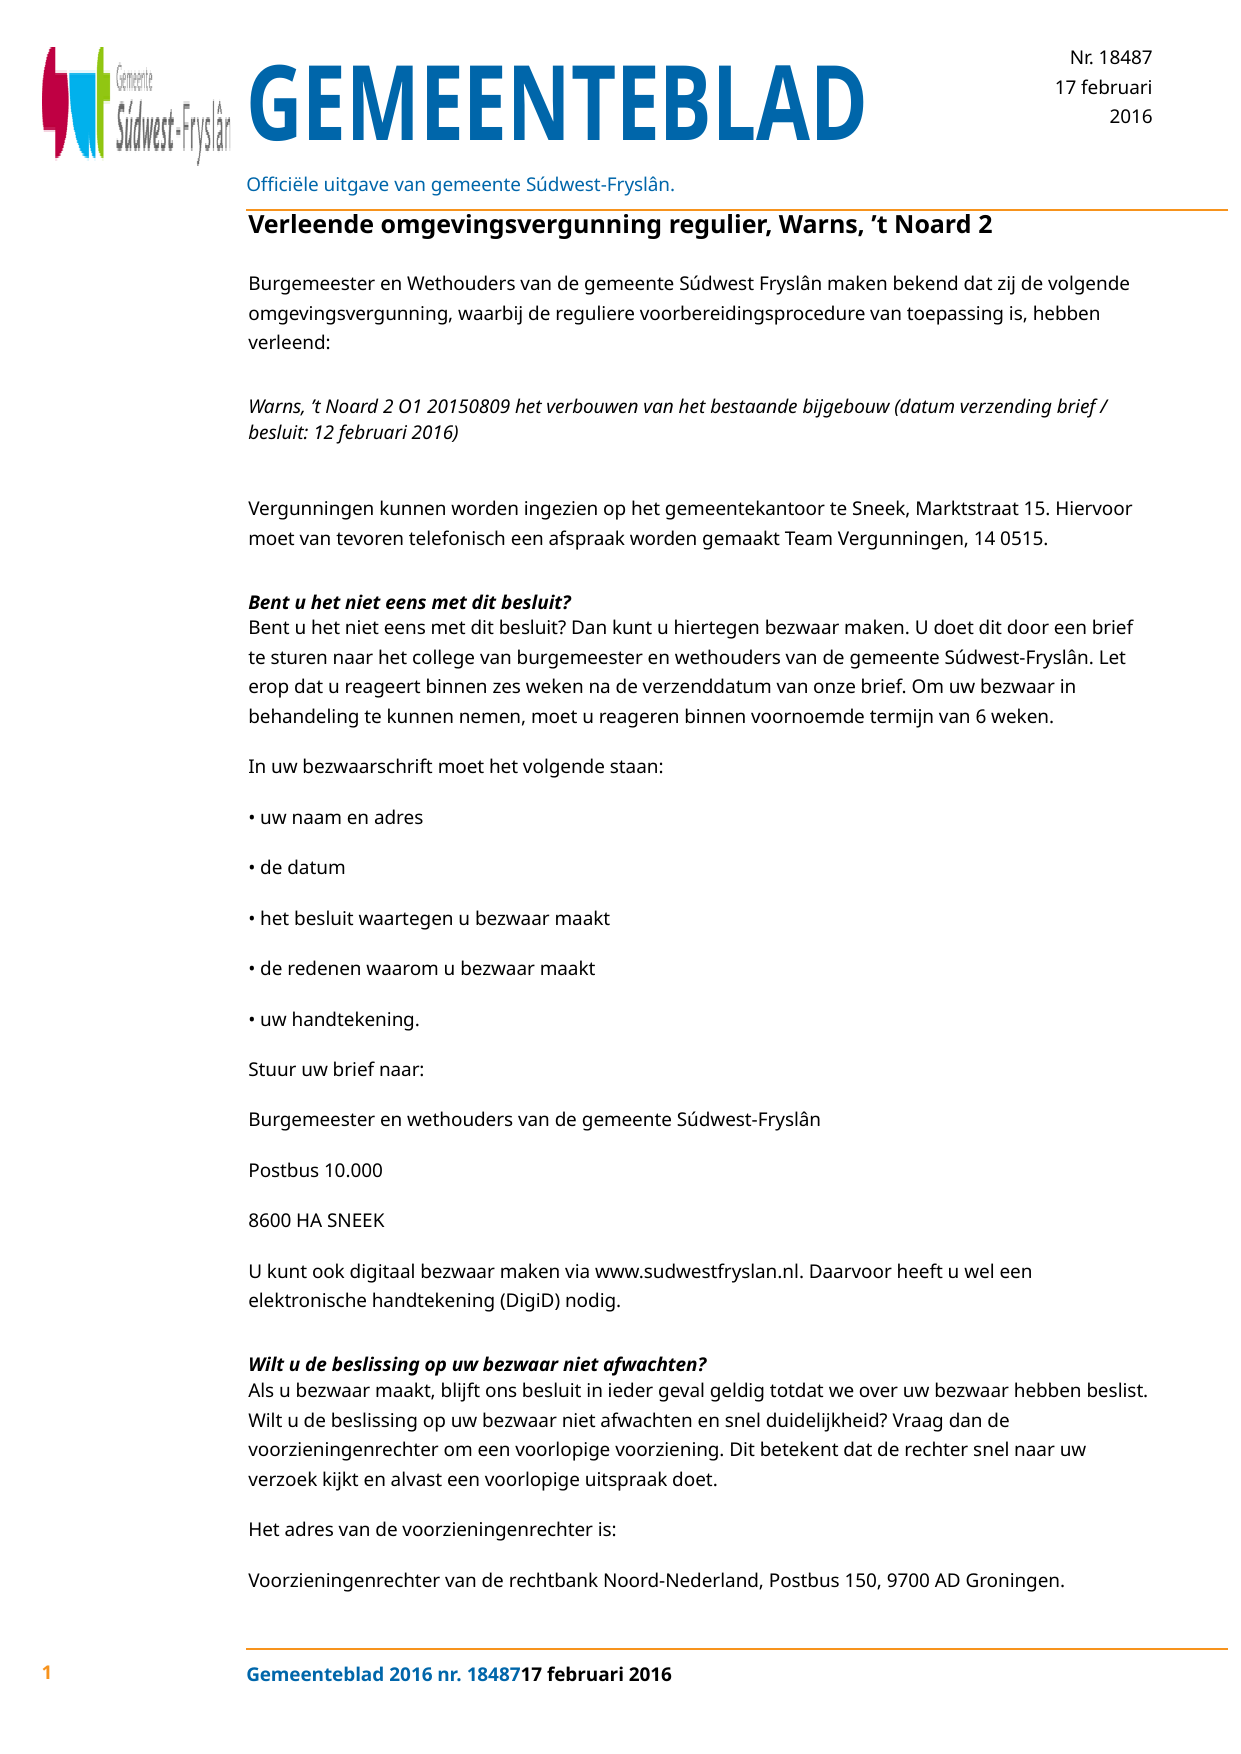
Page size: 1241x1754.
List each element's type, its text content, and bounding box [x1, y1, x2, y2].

text Wilt u de beslissing op uw bezwaar niet afwachten? [248, 1351, 1152, 1377]
text 8600 HA SNEEK [248, 1207, 1152, 1233]
text Verleende omgevingsvergunning regulier, Warns, ’t Noard 2 [248, 211, 1152, 241]
text In uw bezwaarschrift moet het volgende staan: [248, 754, 1152, 779]
text Het adres van de voorzieningenrechter is: [248, 1516, 1152, 1542]
text • de redenen waarom u bezwaar maakt [248, 955, 1152, 981]
text Warns, ’t Noard 2 O1 20150809 het verbouwen van het bestaande bijgebouw (datum verzending brief / besluit: 12 februari 2016) [248, 393, 1152, 445]
text Burgemeester en Wethouders van de gemeente Súdwest Fryslân maken bekend dat zij de volgende omgevingsvergunning, waarbij de reguliere voorbereidingsprocedure van toepassing is, hebben verleend: [248, 270, 1152, 355]
text U kunt ook digitaal bezwaar maken via www.sudwestfryslan.nl. Daarvoor heeft u wel een elektronische handtekening (DigiD) nodig. [248, 1258, 1152, 1313]
text Als u bezwaar maakt, blijft ons besluit in ieder geval geldig totdat we over uw bezwaar hebben beslist. Wilt u de beslissing op uw bezwaar niet afwachten en snel duidelijkheid? Vraag dan de voorzieningenrechter om een voorlopige voorziening. Dit betekent dat de rechter snel naar uw verzoek kijkt en alvast een voorlopige uitspraak doet. [248, 1377, 1152, 1492]
text Voorzieningenrechter van de rechtbank Noord-Nederland, Postbus 150, 9700 AD Groningen. [248, 1567, 1152, 1592]
text Burgemeester en wethouders van de gemeente Súdwest-Fryslân [248, 1107, 1152, 1132]
text • het besluit waartegen u bezwaar maakt [248, 905, 1152, 931]
text Stuur uw brief naar: [248, 1056, 1152, 1082]
text Bent u het niet eens met dit besluit? [248, 589, 1152, 614]
text Postbus 10.000 [248, 1157, 1152, 1183]
picture [41, 47, 231, 172]
text • de datum [248, 854, 1152, 880]
text • uw naam en adres [248, 804, 1152, 830]
text • uw handtekening. [248, 1006, 1152, 1032]
text Vergunningen kunnen worden ingezien op het gemeentekantoor te Sneek, Marktstraat 15. Hiervoor moet van tevoren telefonisch een afspraak worden gemaakt Team Vergunningen, 14 0515. [248, 495, 1152, 551]
text Bent u het niet eens met dit besluit? Dan kunt u hiertegen bezwaar maken. U doet dit door een brief te sturen naar het college van burgemeester en wethouders van de gemeente Súdwest-Fryslân. Let erop dat u reageert binnen zes weken na de verzenddatum van onze brief. Om uw bezwaar in behandeling te kunnen nemen, moet u reageren binnen voornoemde termijn van 6 weken. [248, 614, 1152, 729]
